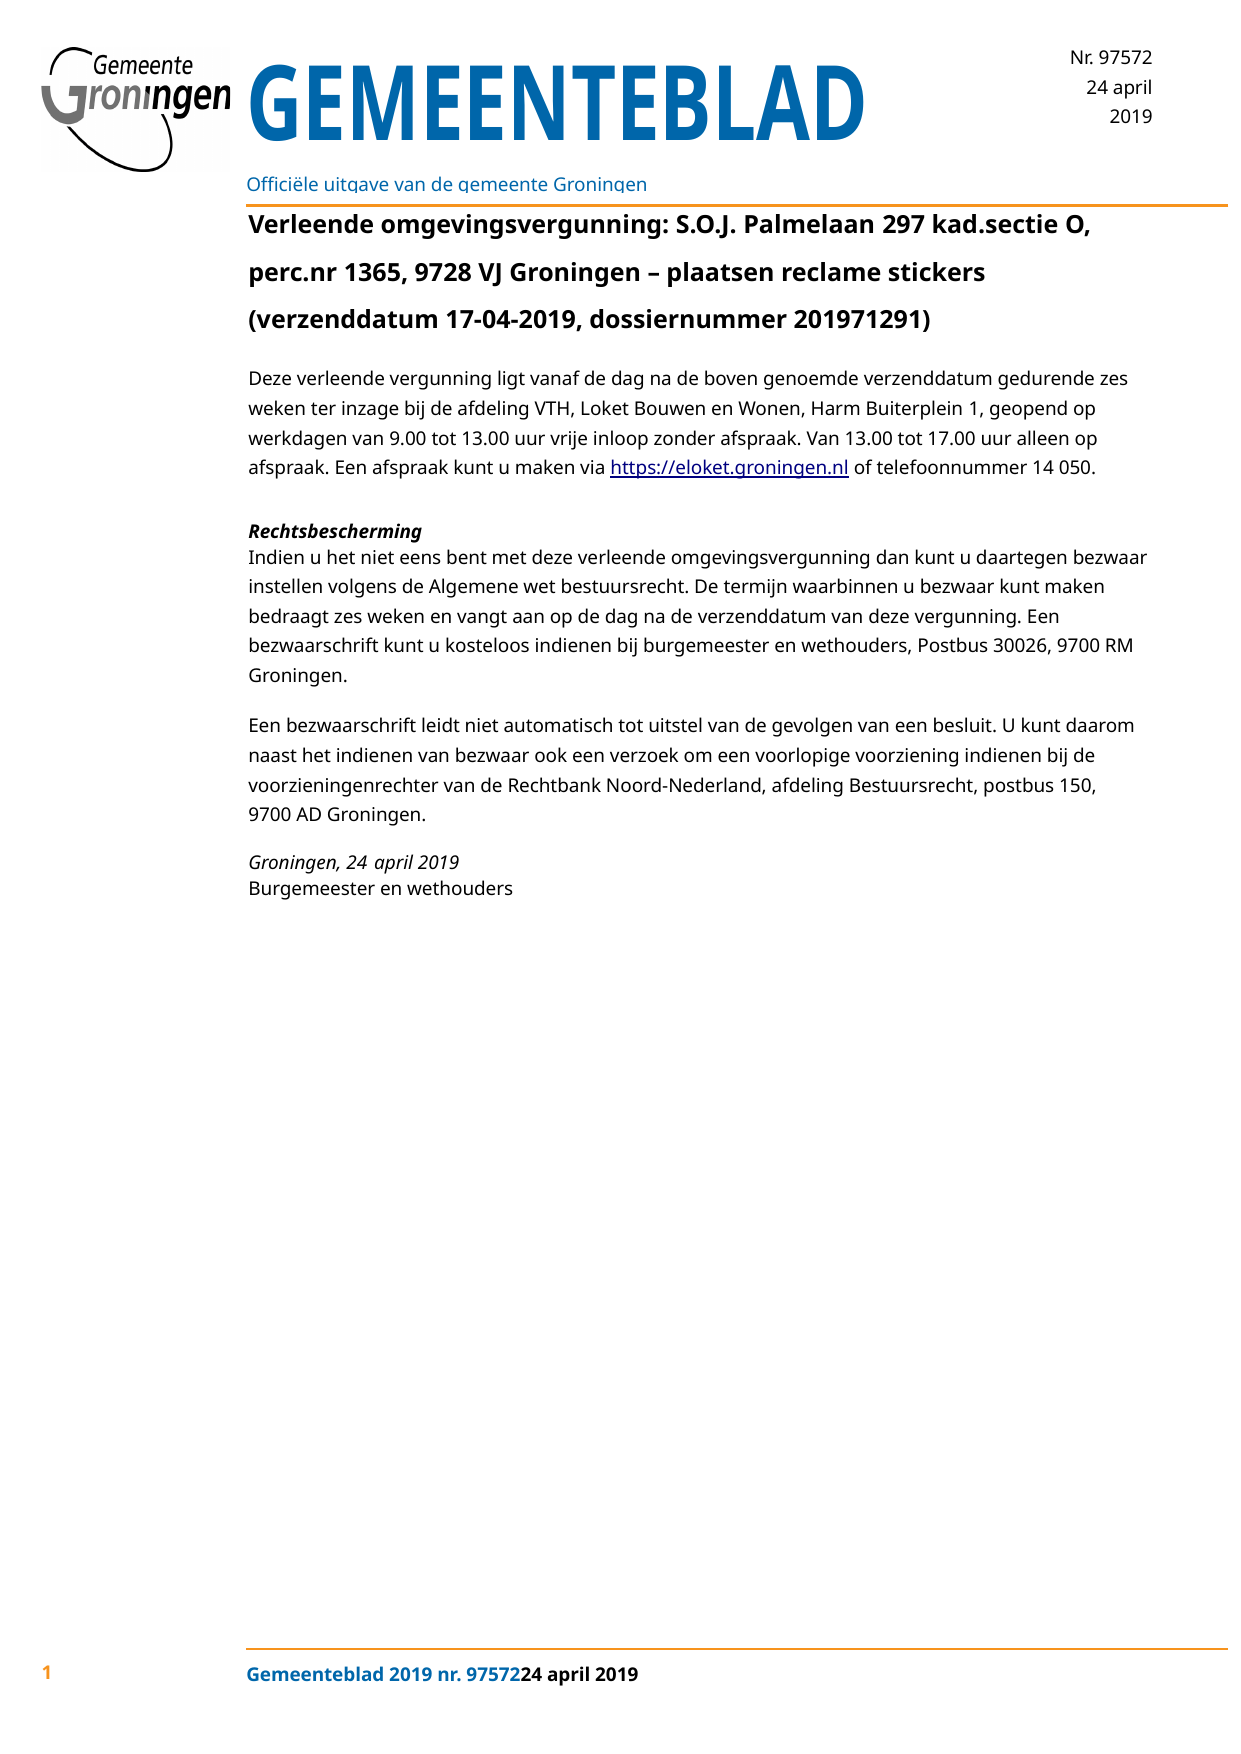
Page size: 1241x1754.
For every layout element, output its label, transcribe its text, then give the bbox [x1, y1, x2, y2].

picture [41, 47, 231, 172]
text Een bezwaarschrift leidt niet automatisch tot uitstel van de gevolgen van een besluit. U kunt daarom naast het indienen van bezwaar ook een verzoek om een voorlopige voorziening indienen bij de voorzieningenrechter van de Rechtbank Noord-Nederland, afdeling Bestuursrecht, postbus 150, 9700 AD Groningen. [248, 713, 1152, 827]
text Groningen, 24 april 2019 [248, 849, 1152, 875]
text Verleende omgevingsvergunning: S.O.J. Palmelaan 297 kad.sectie O, perc.nr 1365, 9728 VJ Groningen – plaatsen reclame stickers (verzenddatum 17-04-2019, dossiernummer 201971291) [248, 207, 1152, 336]
text Burgemeester en wethouders [248, 875, 1152, 901]
text Rechtsbescherming [248, 518, 1152, 544]
text Indien u het niet eens bent met deze verleende omgevingsvergunning dan kunt u daartegen bezwaar instellen volgens de Algemene wet bestuursrecht. De termijn waarbinnen u bezwaar kunt maken bedraagt zes weken en vangt aan op de dag na de verzenddatum van deze vergunning. Een bezwaarschrift kunt u kosteloos indienen bij burgemeester en wethouders, Postbus 30026, 9700 RM Groningen. [248, 544, 1152, 688]
text Deze verleende vergunning ligt vanaf de dag na de boven genoemde verzenddatum gedurende zes weken ter inzage bij de afdeling VTH, Loket Bouwen en Wonen, Harm Buiterplein 1, geopend op werkdagen van 9.00 tot 13.00 uur vrije inloop zonder afspraak. Van 13.00 tot 17.00 uur alleen op afspraak. Een afspraak kunt u maken via https://eloket.groningen.nl of telefoonnummer 14 050. [248, 366, 1152, 480]
